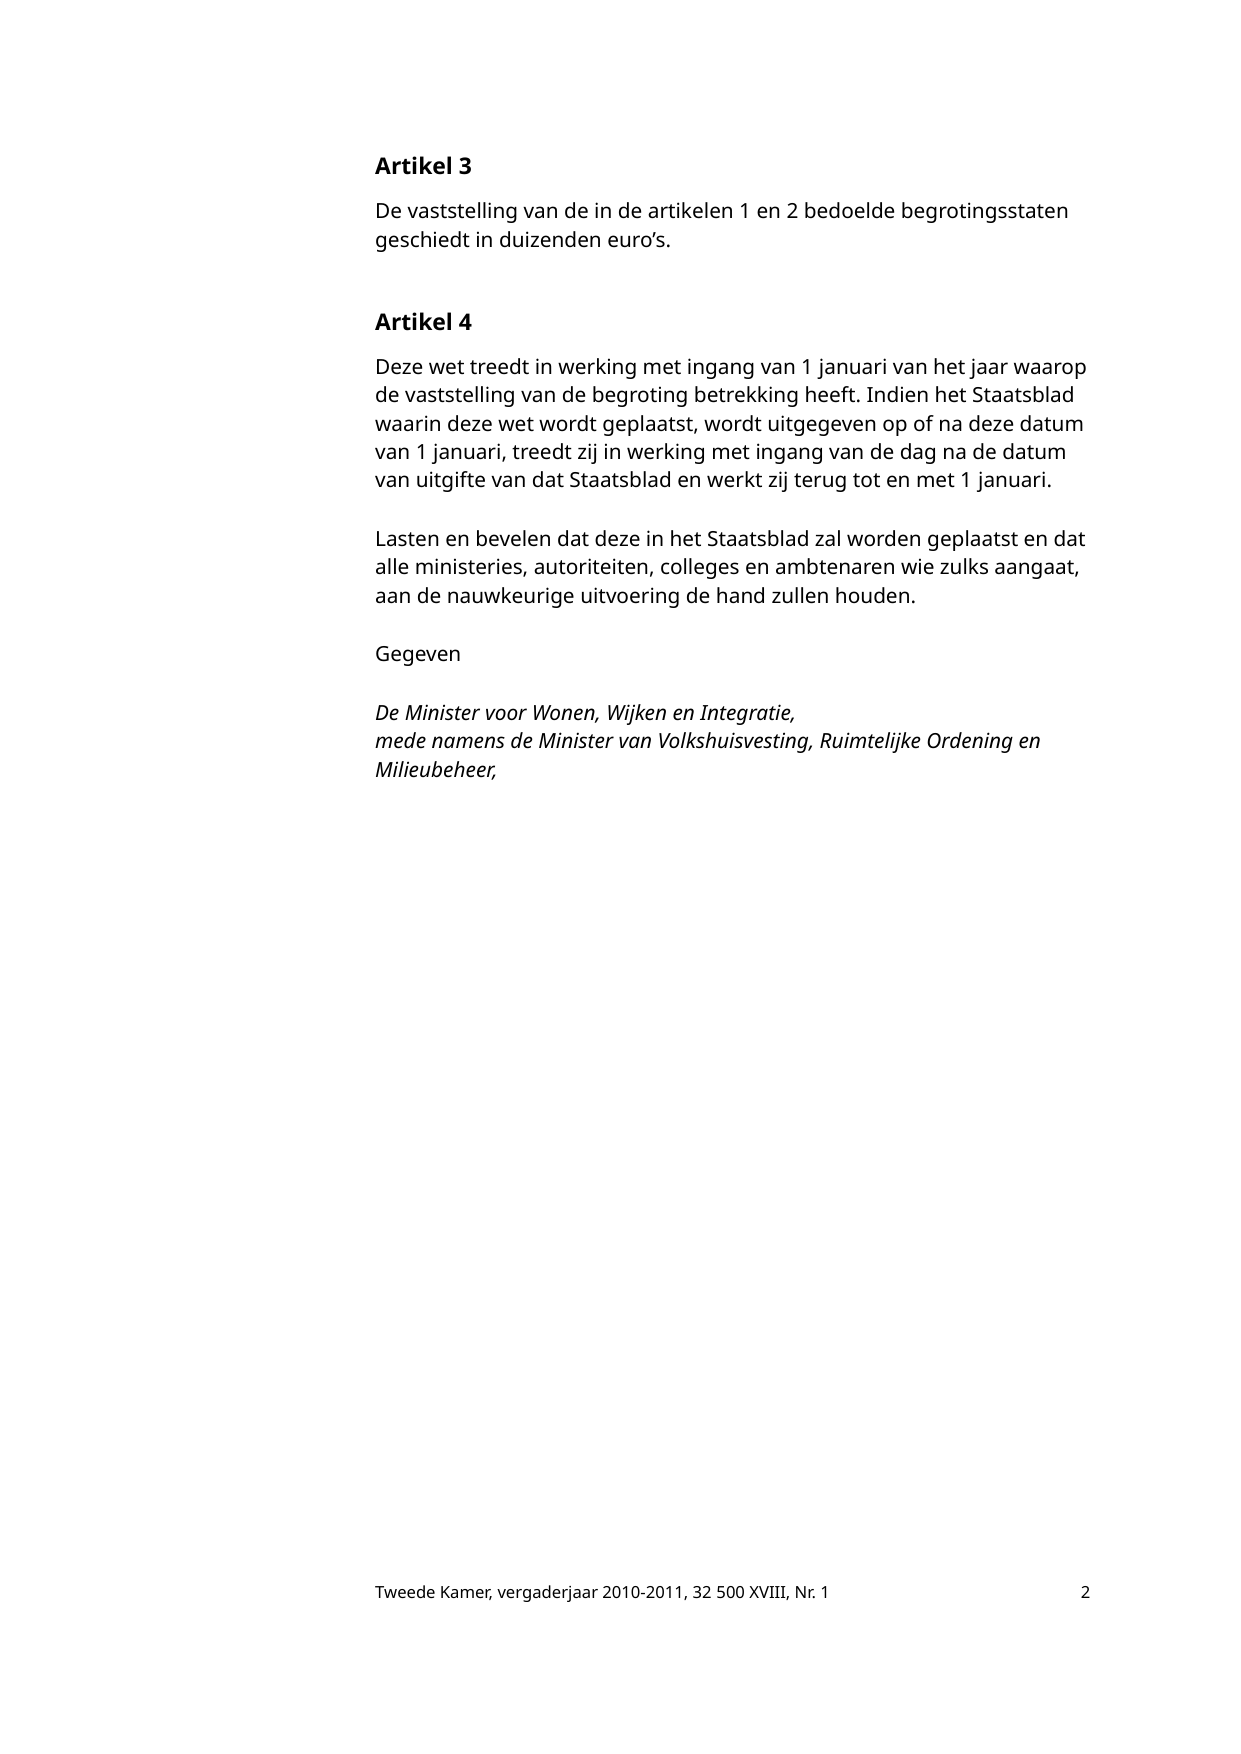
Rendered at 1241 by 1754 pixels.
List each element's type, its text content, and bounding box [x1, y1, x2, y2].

text mede namens de Minister van Volkshuisvesting, Ruimtelijke Ordening en Milieubeheer, [375, 726, 1090, 783]
text Deze wet treedt in werking met ingang van 1 januari van het jaar waarop de vaststelling van de begroting betrekking heeft. Indien het Staatsblad waarin deze wet wordt geplaatst, wordt uitgegeven op of na deze datum van 1 januari, treedt zij in werking met ingang van de dag na de datum van uitgifte van dat Staatsblad en werkt zij terug tot en met 1 januari. [375, 352, 1090, 494]
text De Minister voor Wonen, Wijken en Integratie, [375, 698, 1090, 726]
text De vaststelling van de in de artikelen 1 en 2 bedoelde begrotingsstaten geschiedt in duizenden euro’s. [375, 196, 1090, 253]
text Gegeven [375, 639, 1090, 668]
text Lasten en bevelen dat deze in het Staatsblad zal worden geplaatst en dat alle ministeries, autoriteiten, colleges en ambtenaren wie zulks aangaat, aan de nauwkeurige uitvoering de hand zullen houden. [375, 524, 1090, 609]
subtitle Artikel 4 [375, 306, 1090, 337]
subtitle Artikel 3 [375, 150, 1090, 181]
